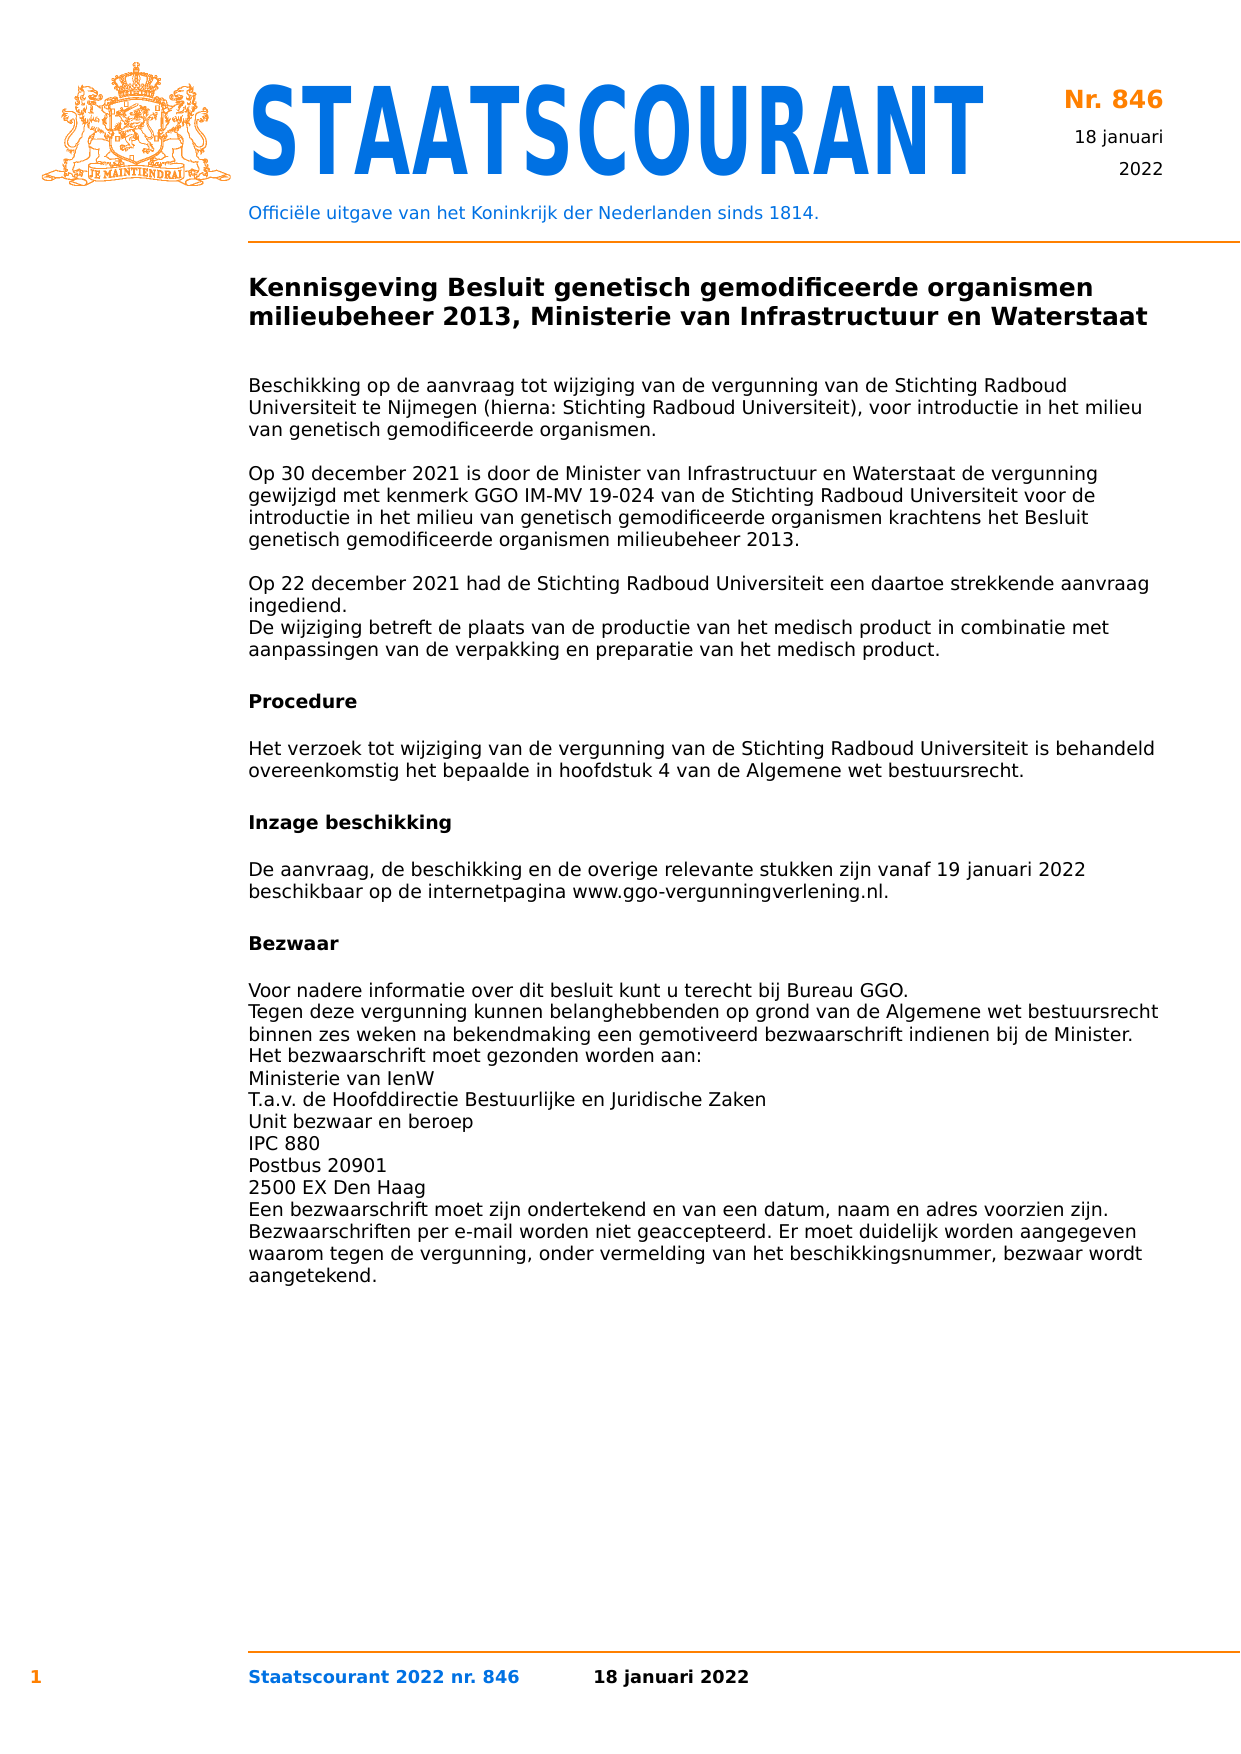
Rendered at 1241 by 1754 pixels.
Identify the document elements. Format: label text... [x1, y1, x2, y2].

text Postbus 20901 [248, 1155, 1163, 1177]
table_header [25, 62, 248, 241]
table_cell Officiële uitgave van het Koninkrijk der Nederlanden sinds 1814. [248, 203, 1240, 241]
subtitle Inzage beschikking [248, 812, 1163, 833]
table_header Nr. 846 [998, 62, 1240, 121]
text Een bezwaarschrift moet zijn ondertekend en van een datum, naam en adres voorzien zijn. Bezwaarschriften per e-mail worden niet geaccepteerd. Er moet duidelijk worden aangegeven waarom tegen de vergunning, onder vermelding van het beschikkingsnummer, bezwaar wordt aangetekend. [248, 1199, 1163, 1287]
text Unit bezwaar en beroep [248, 1111, 1163, 1133]
text De wijziging betreft de plaats van de productie van het medisch product in combinatie met aanpassingen van de verpakking en preparatie van het medisch product. [248, 617, 1163, 661]
text De aanvraag, de beschikking en de overige relevante stukken zijn vanaf 19 januari 2022 beschikbaar op de internetpagina www.ggo-vergunningverlening.nl. [248, 858, 1163, 902]
text Het verzoek tot wijziging van de vergunning van de Stichting Radboud Universiteit is behandeld overeenkomstig het bepaalde in hoofdstuk 4 van de Algemene wet bestuursrecht. [248, 738, 1163, 782]
text 2500 EX Den Haag [248, 1177, 1163, 1199]
subtitle Procedure [248, 691, 1163, 713]
text Beschikking op de aanvraag tot wijziging van de vergunning van de Stichting Radboud Universiteit te Nijmegen (hierna: Stichting Radboud Universiteit), voor introductie in het milieu van genetisch gemodificeerde organismen. [248, 375, 1163, 441]
text IPC 880 [248, 1133, 1163, 1155]
table_cell 18 januari [998, 121, 1240, 153]
table_cell 2022 [998, 153, 1240, 203]
text Ministerie van IenW [248, 1067, 1163, 1089]
picture [41, 62, 231, 186]
text Op 22 december 2021 had de Stichting Radboud Universiteit een daartoe strekkende aanvraag ingediend. [248, 573, 1163, 617]
subtitle Kennisgeving Besluit genetisch gemodificeerde organismen milieubeheer 2013, Ministerie van Infrastructuur en Waterstaat [248, 273, 1163, 331]
text Tegen deze vergunning kunnen belanghebbenden op grond van de Algemene wet bestuursrecht binnen zes weken na bekendmaking een gemotiveerd bezwaarschrift indienen bij de Minister. Het bezwaarschrift moet gezonden worden aan: [248, 1001, 1163, 1067]
subtitle Bezwaar [248, 932, 1163, 954]
text Op 30 december 2021 is door de Minister van Infrastructuur en Waterstaat de vergunning gewijzigd met kenmerk GGO IM-MV 19-024 van de Stichting Radboud Universiteit voor de introductie in het milieu van genetisch gemodificeerde organismen krachtens het Besluit genetisch gemodificeerde organismen milieubeheer 2013. [248, 463, 1163, 551]
text T.a.v. de Hoofddirectie Bestuurlijke en Juridische Zaken [248, 1089, 1163, 1111]
text Voor nadere informatie over dit besluit kunt u terecht bij Bureau GGO. [248, 979, 1163, 1001]
table_header STAATSCOURANT [248, 62, 998, 203]
